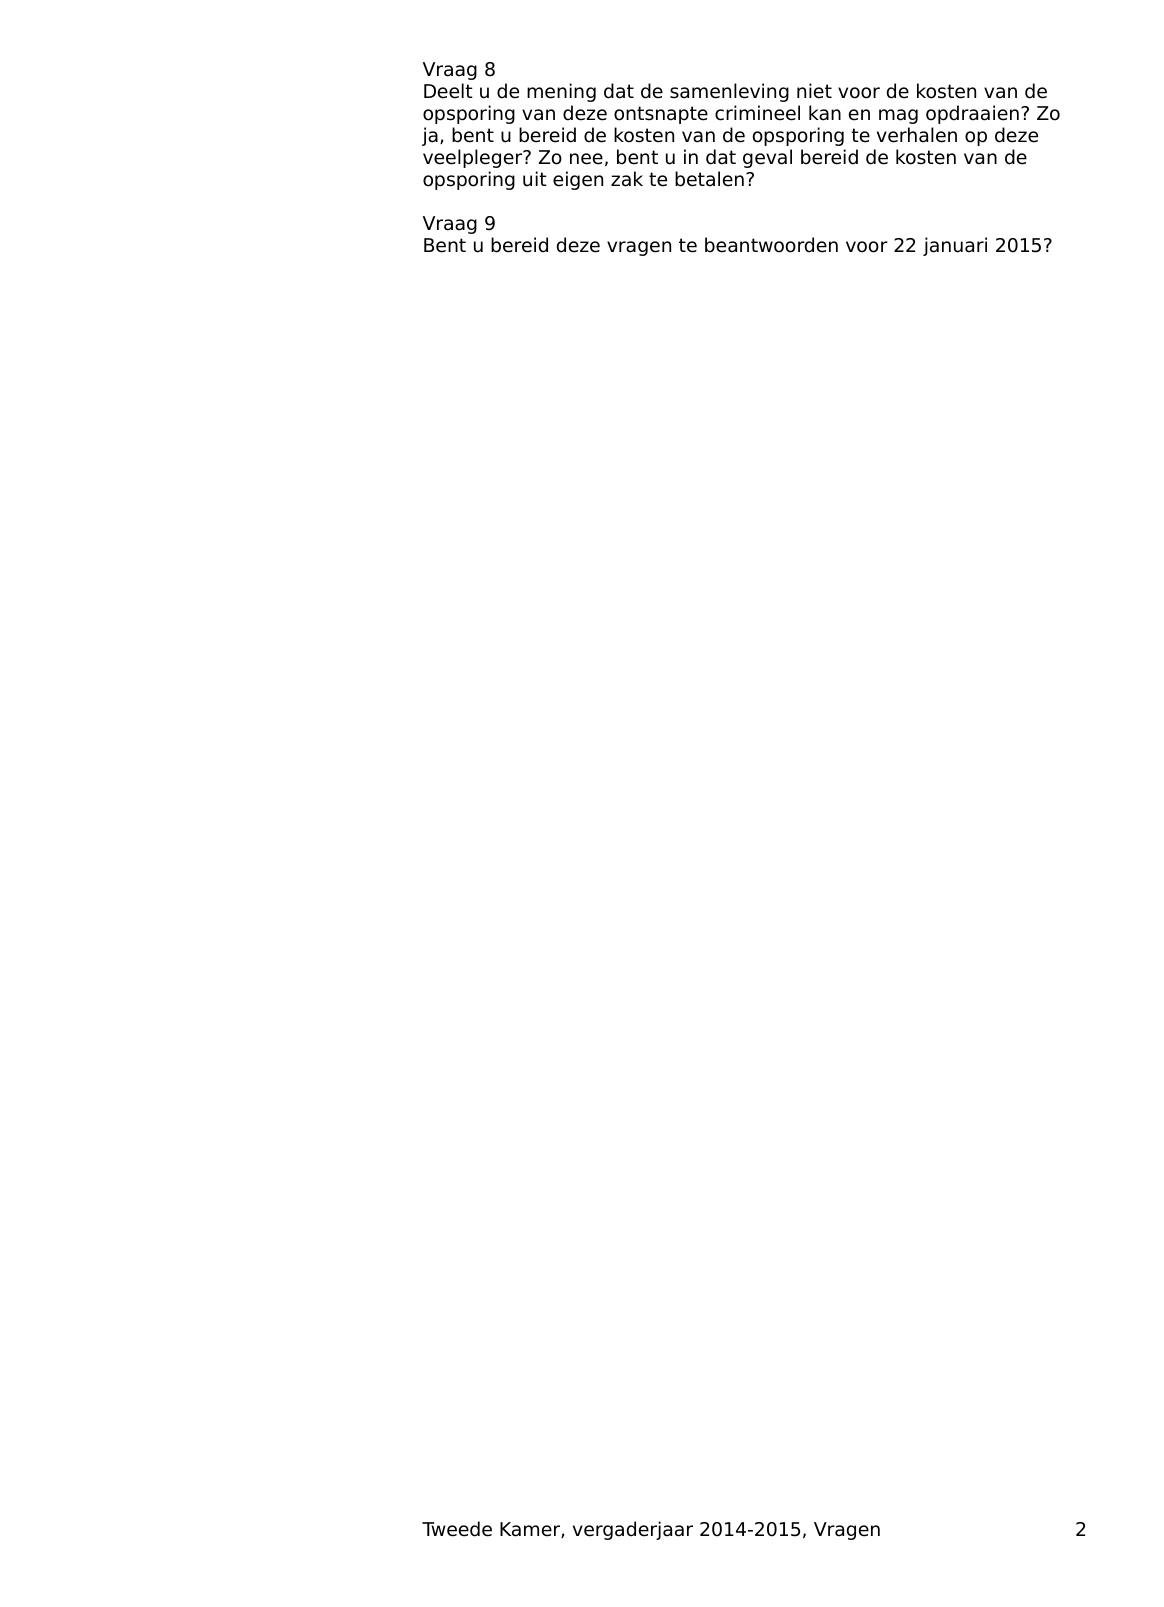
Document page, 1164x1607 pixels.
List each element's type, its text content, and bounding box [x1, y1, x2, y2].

text Deelt u de mening dat de samenleving niet voor de kosten van de opsporing van deze ontsnapte crimineel kan en mag opdraaien? Zo ja, bent u bereid de kosten van de opsporing te verhalen op deze veelpleger? Zo nee, bent u in dat geval bereid de kosten van de opsporing uit eigen zak te betalen? [422, 81, 1087, 191]
text Vraag 8 [422, 59, 1087, 81]
text Vraag 9 [422, 213, 1087, 235]
text Bent u bereid deze vragen te beantwoorden voor 22 januari 2015? [422, 235, 1087, 257]
